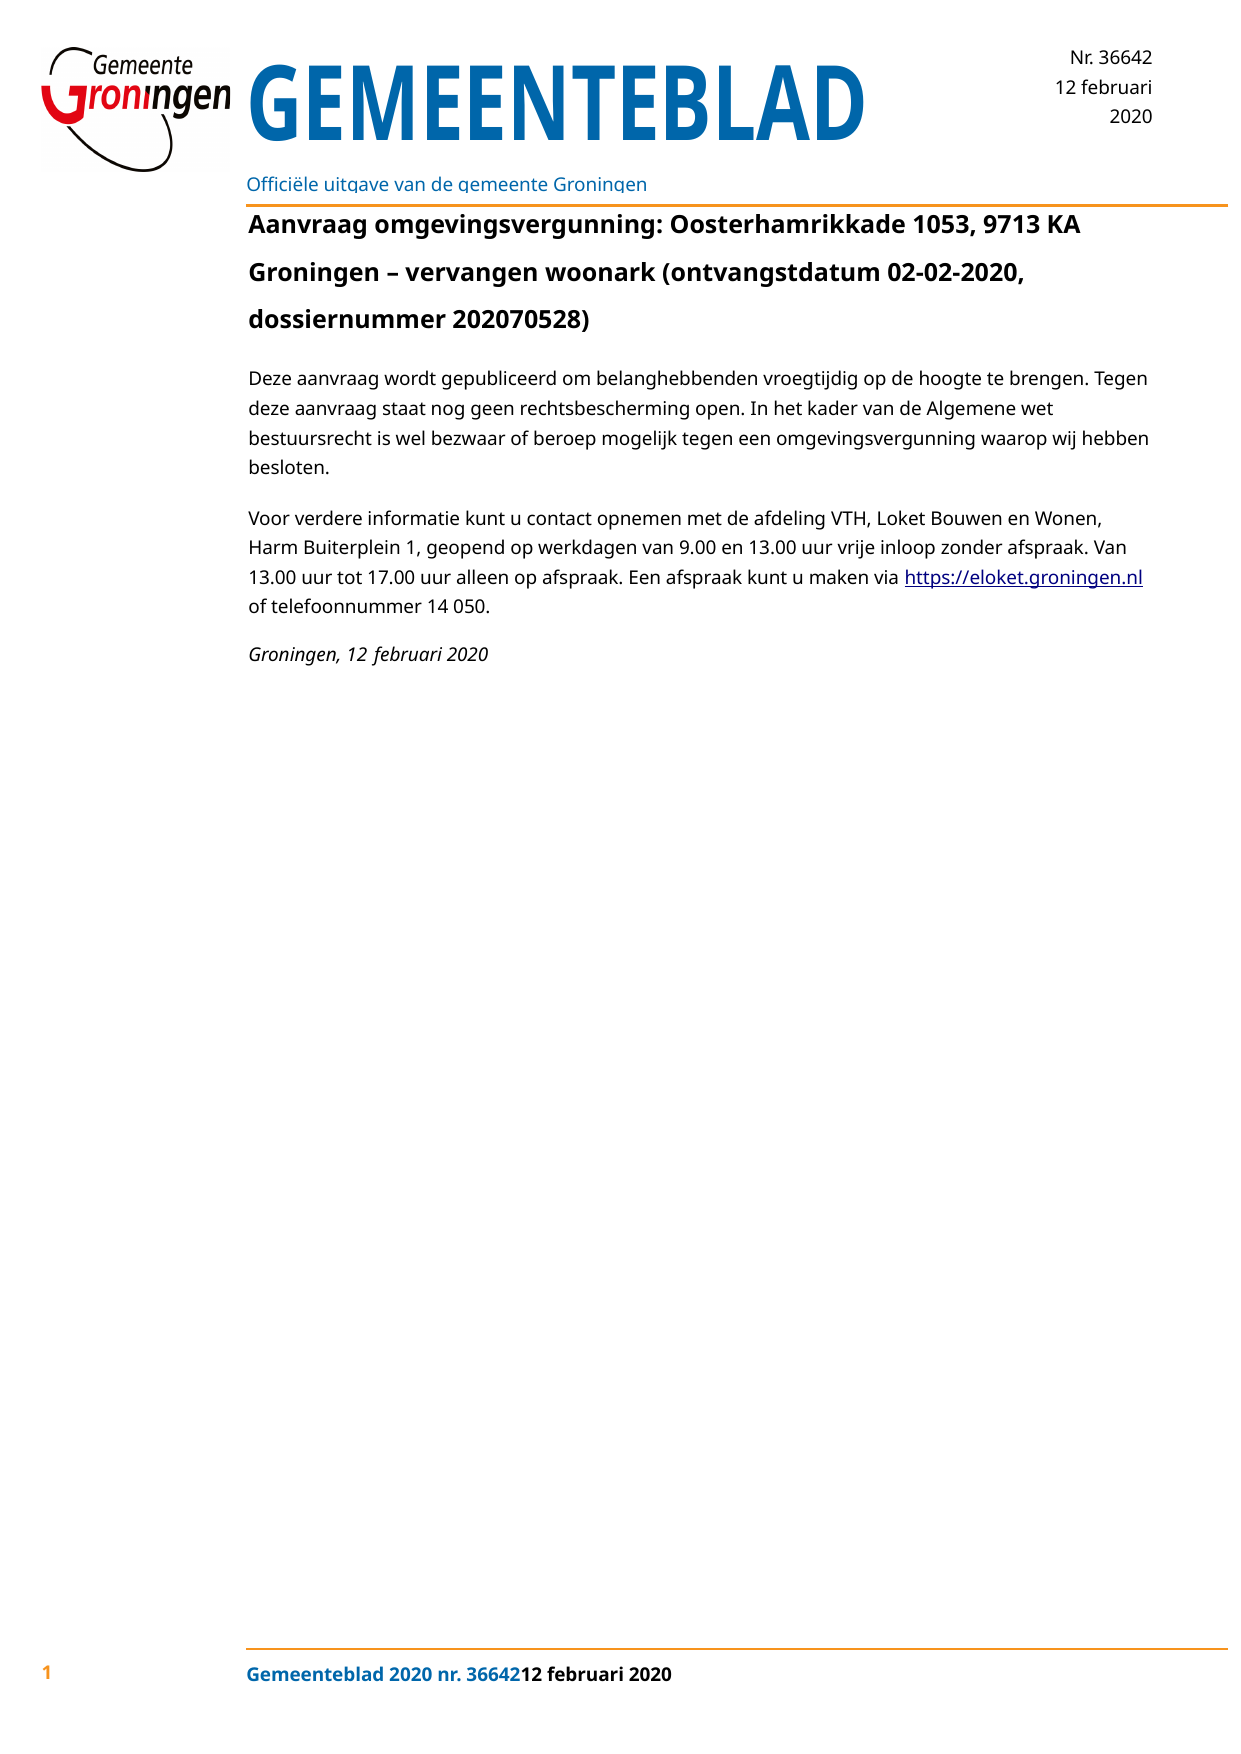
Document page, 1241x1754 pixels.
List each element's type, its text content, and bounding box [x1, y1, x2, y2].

text Deze aanvraag wordt gepubliceerd om belanghebbenden vroegtijdig op de hoogte te brengen. Tegen deze aanvraag staat nog geen rechtsbescherming open. In het kader van de Algemene wet bestuursrecht is wel bezwaar of beroep mogelijk tegen een omgevingsvergunning waarop wij hebben besloten. [248, 366, 1152, 480]
text Aanvraag omgevingsvergunning: Oosterhamrikkade 1053, 9713 KA Groningen – vervangen woonark (ontvangstdatum 02-02-2020, dossiernummer 202070528) [248, 207, 1152, 336]
picture [41, 47, 231, 172]
text Voor verdere informatie kunt u contact opnemen met de afdeling VTH, Loket Bouwen en Wonen, Harm Buiterplein 1, geopend op werkdagen van 9.00 en 13.00 uur vrije inloop zonder afspraak. Van 13.00 uur tot 17.00 uur alleen op afspraak. Een afspraak kunt u maken via https://eloket.groningen.nl of telefoonnummer 14 050. [248, 505, 1152, 619]
text Groningen, 12 februari 2020 [248, 641, 1152, 667]
